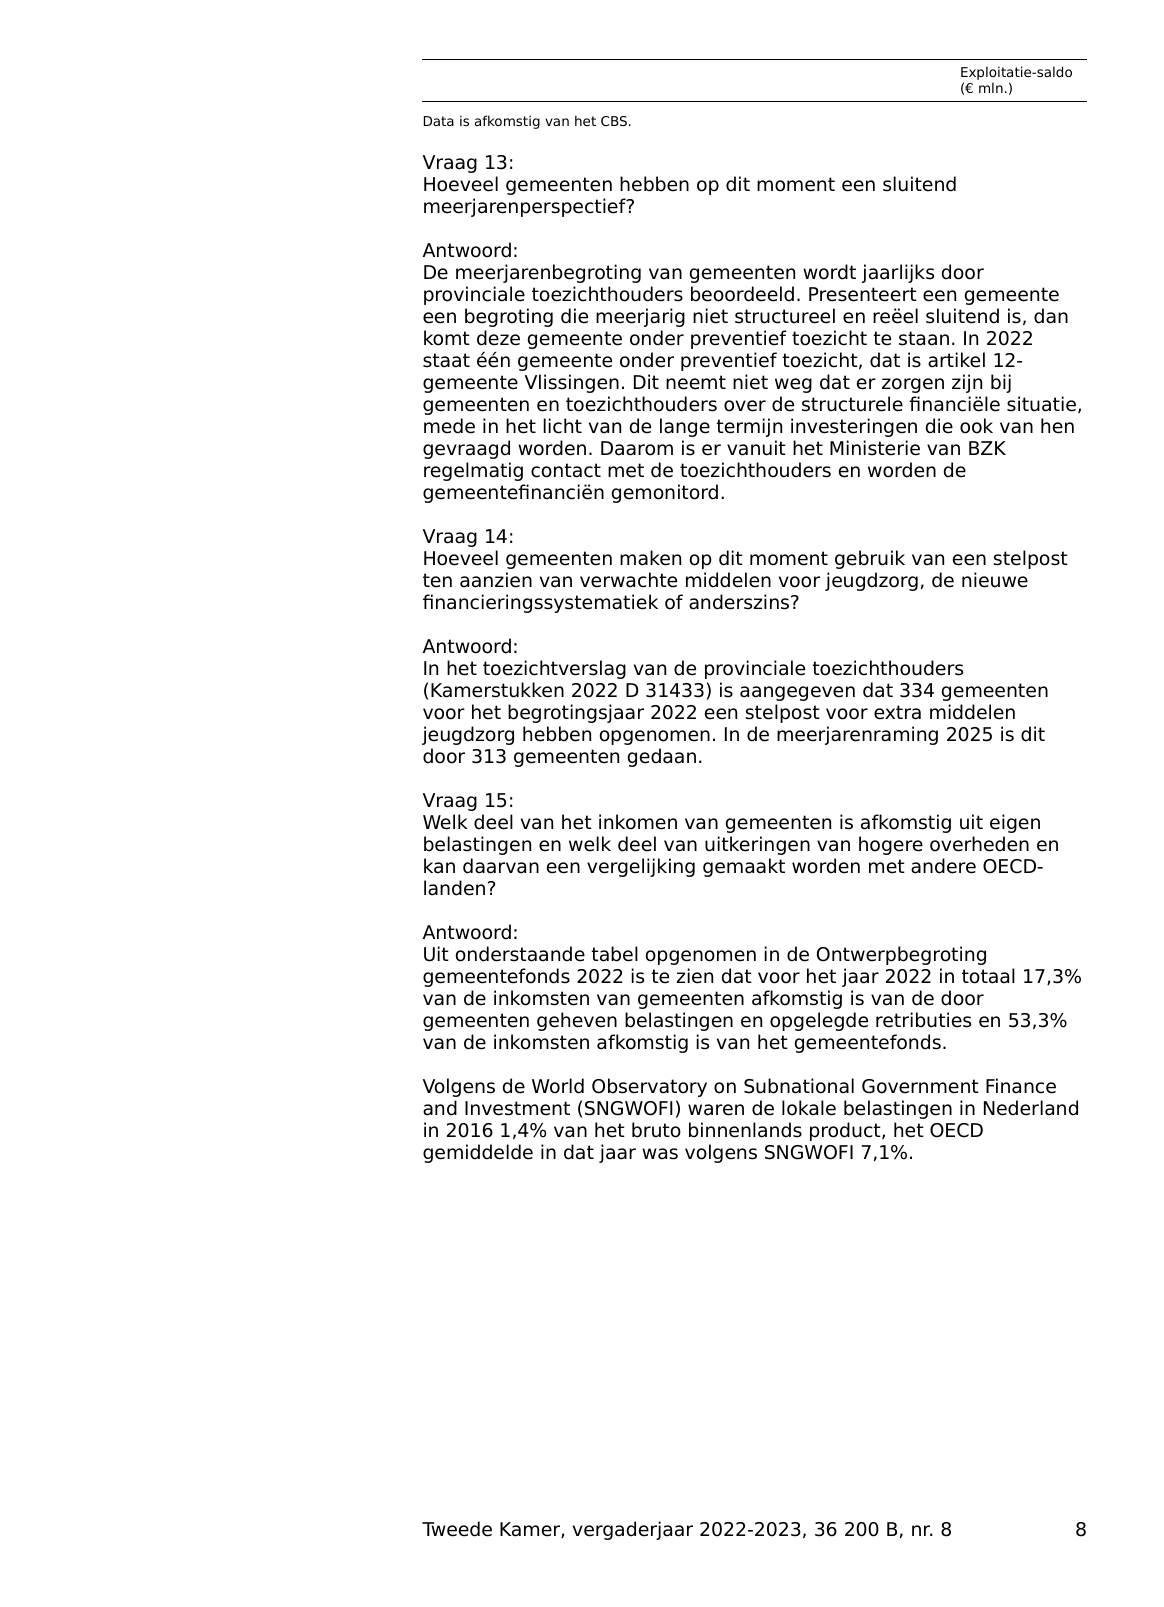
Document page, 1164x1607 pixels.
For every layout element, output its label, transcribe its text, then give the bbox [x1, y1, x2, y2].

text Antwoord: [422, 636, 1087, 658]
text In het toezichtverslag van de provinciale toezichthouders (Kamerstukken 2022 D 31433) is aangegeven dat 334 gemeenten voor het begrotingsjaar 2022 een stelpost voor extra middelen jeugdzorg hebben opgenomen. In de meerjarenraming 2025 is dit door 313 gemeenten gedaan. [422, 658, 1087, 768]
text Volgens de World Observatory on Subnational Government Finance and Investment (SNGWOFI) waren de lokale belastingen in Nederland in 2016 1,4% van het bruto binnenlands product, het OECD gemiddelde in dat jaar was volgens SNGWOFI 7,1%. [422, 1076, 1087, 1164]
text Hoeveel gemeenten hebben op dit moment een sluitend meerjarenperspectief? [422, 174, 1087, 218]
text Vraag 13: [422, 152, 1087, 174]
text Hoeveel gemeenten maken op dit moment gebruik van een stelpost ten aanzien van verwachte middelen voor jeugdzorg, de nieuwe financieringssystematiek of anderszins? [422, 548, 1087, 614]
text Welk deel van het inkomen van gemeenten is afkomstig uit eigen belastingen en welk deel van uitkeringen van hogere overheden en kan daarvan een vergelijking gemaakt worden met andere OECD-landen? [422, 812, 1087, 900]
text Vraag 14: [422, 526, 1087, 548]
text De meerjarenbegroting van gemeenten wordt jaarlijks door provinciale toezichthouders beoordeeld. Presenteert een gemeente een begroting die meerjarig niet structureel en reëel sluitend is, dan komt deze gemeente onder preventief toezicht te staan. In 2022 staat één gemeente onder preventief toezicht, dat is artikel 12-gemeente Vlissingen. Dit neemt niet weg dat er zorgen zijn bij gemeenten en toezichthouders over de structurele financiële situatie, mede in het licht van de lange termijn investeringen die ook van hen gevraagd worden. Daarom is er vanuit het Ministerie van BZK regelmatig contact met de toezichthouders en worden de gemeentefinanciën gemonitord. [422, 262, 1087, 503]
text Vraag 15: [422, 790, 1087, 812]
text Antwoord: [422, 240, 1087, 262]
table_cell Data is afkomstig van het CBS. [422, 102, 1087, 129]
table_header Exploitatie-saldo (€ mln.) [954, 60, 1087, 101]
text Antwoord: [422, 922, 1087, 944]
text Uit onderstaande tabel opgenomen in de Ontwerpbegroting gemeentefonds 2022 is te zien dat voor het jaar 2022 in totaal 17,3% van de inkomsten van gemeenten afkomstig is van de door gemeenten geheven belastingen en opgelegde retributies en 53,3% van de inkomsten afkomstig is van het gemeentefonds. [422, 944, 1087, 1054]
table_header [422, 60, 954, 101]
